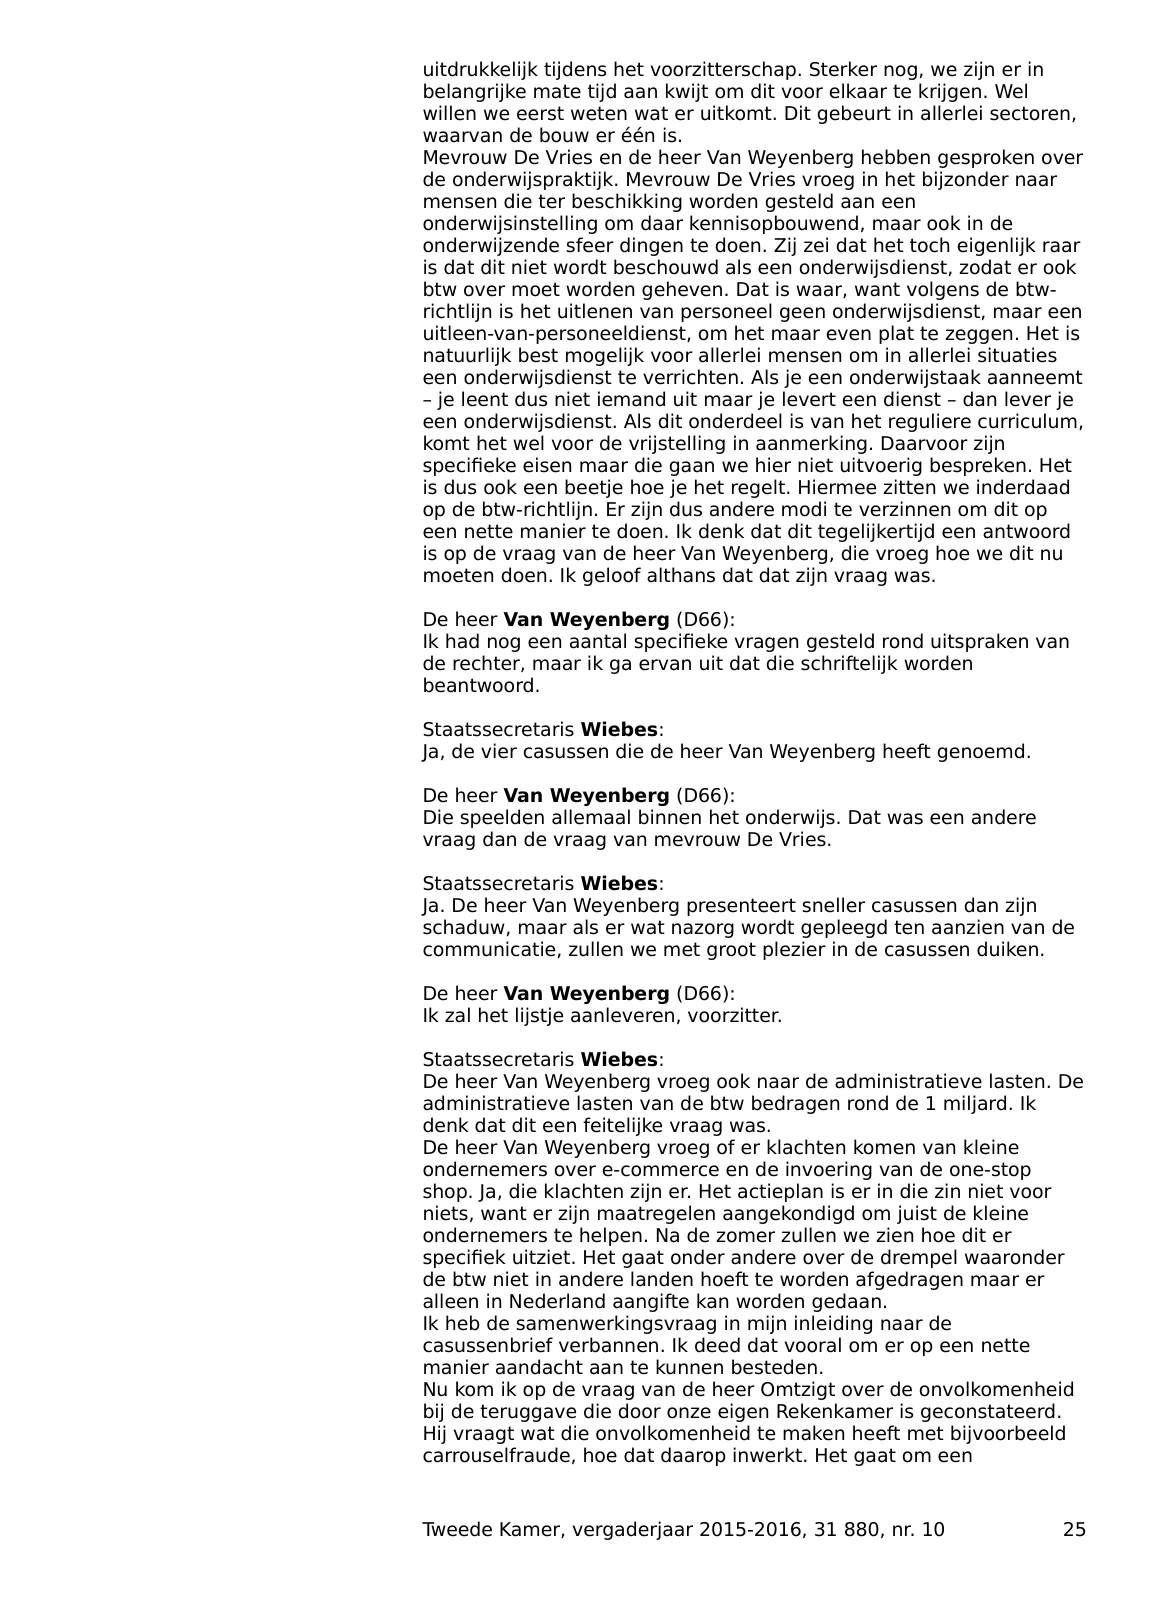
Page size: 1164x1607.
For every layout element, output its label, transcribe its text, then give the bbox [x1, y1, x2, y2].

text De heer Van Weyenberg vroeg of er klachten komen van kleine ondernemers over e-commerce en de invoering van de one-stop shop. Ja, die klachten zijn er. Het actieplan is er in die zin niet voor niets, want er zijn maatregelen aangekondigd om juist de kleine ondernemers te helpen. Na de zomer zullen we zien hoe dit er specifiek uitziet. Het gaat onder andere over de drempel waaronder de btw niet in andere landen hoeft te worden afgedragen maar er alleen in Nederland aangifte kan worden gedaan. [422, 1137, 1087, 1313]
text Die speelden allemaal binnen het onderwijs. Dat was een andere vraag dan de vraag van mevrouw De Vries. [422, 807, 1087, 851]
text Ik had nog een aantal specifieke vragen gesteld rond uitspraken van de rechter, maar ik ga ervan uit dat die schriftelijk worden beantwoord. [422, 631, 1087, 697]
text De heer Van Weyenberg (D66): [422, 609, 1087, 631]
text De heer Van Weyenberg (D66): [422, 785, 1087, 807]
text Nu kom ik op de vraag van de heer Omtzigt over de onvolkomenheid bij de teruggave die door onze eigen Rekenkamer is geconstateerd. Hij vraagt wat die onvolkomenheid te maken heeft met bijvoorbeeld carrouselfraude, hoe dat daarop inwerkt. Het gaat om een [422, 1379, 1087, 1467]
text Staatssecretaris Wiebes: [422, 873, 1087, 895]
text De heer Van Weyenberg (D66): [422, 983, 1087, 1005]
text Ja, de vier casussen die de heer Van Weyenberg heeft genoemd. [422, 741, 1087, 763]
text Ja. De heer Van Weyenberg presenteert sneller casussen dan zijn schaduw, maar als er wat nazorg wordt gepleegd ten aanzien van de communicatie, zullen we met groot plezier in de casussen duiken. [422, 895, 1087, 961]
text uitdrukkelijk tijdens het voorzitterschap. Sterker nog, we zijn er in belangrijke mate tijd aan kwijt om dit voor elkaar te krijgen. Wel willen we eerst weten wat er uitkomt. Dit gebeurt in allerlei sectoren, waarvan de bouw er één is. [422, 59, 1087, 147]
text Staatssecretaris Wiebes: [422, 1049, 1087, 1071]
text De heer Van Weyenberg vroeg ook naar de administratieve lasten. De administratieve lasten van de btw bedragen rond de 1 miljard. Ik denk dat dit een feitelijke vraag was. [422, 1071, 1087, 1137]
text Ik zal het lijstje aanleveren, voorzitter. [422, 1005, 1087, 1027]
text Staatssecretaris Wiebes: [422, 719, 1087, 741]
text Mevrouw De Vries en de heer Van Weyenberg hebben gesproken over de onderwijspraktijk. Mevrouw De Vries vroeg in het bijzonder naar mensen die ter beschikking worden gesteld aan een onderwijsinstelling om daar kennisopbouwend, maar ook in de onderwijzende sfeer dingen te doen. Zij zei dat het toch eigenlijk raar is dat dit niet wordt beschouwd als een onderwijsdienst, zodat er ook btw over moet worden geheven. Dat is waar, want volgens de btw-richtlijn is het uitlenen van personeel geen onderwijsdienst, maar een uitleen-van-personeeldienst, om het maar even plat te zeggen. Het is natuurlijk best mogelijk voor allerlei mensen om in allerlei situaties een onderwijsdienst te verrichten. Als je een onderwijstaak aanneemt – je leent dus niet iemand uit maar je levert een dienst – dan lever je een onderwijsdienst. Als dit onderdeel is van het reguliere curriculum, komt het wel voor de vrijstelling in aanmerking. Daarvoor zijn specifieke eisen maar die gaan we hier niet uitvoerig bespreken. Het is dus ook een beetje hoe je het regelt. Hiermee zitten we inderdaad op de btw-richtlijn. Er zijn dus andere modi te verzinnen om dit op een nette manier te doen. Ik denk dat dit tegelijkertijd een antwoord is op de vraag van de heer Van Weyenberg, die vroeg hoe we dit nu moeten doen. Ik geloof althans dat dat zijn vraag was. [422, 147, 1087, 587]
text Ik heb de samenwerkingsvraag in mijn inleiding naar de casussenbrief verbannen. Ik deed dat vooral om er op een nette manier aandacht aan te kunnen besteden. [422, 1313, 1087, 1379]
